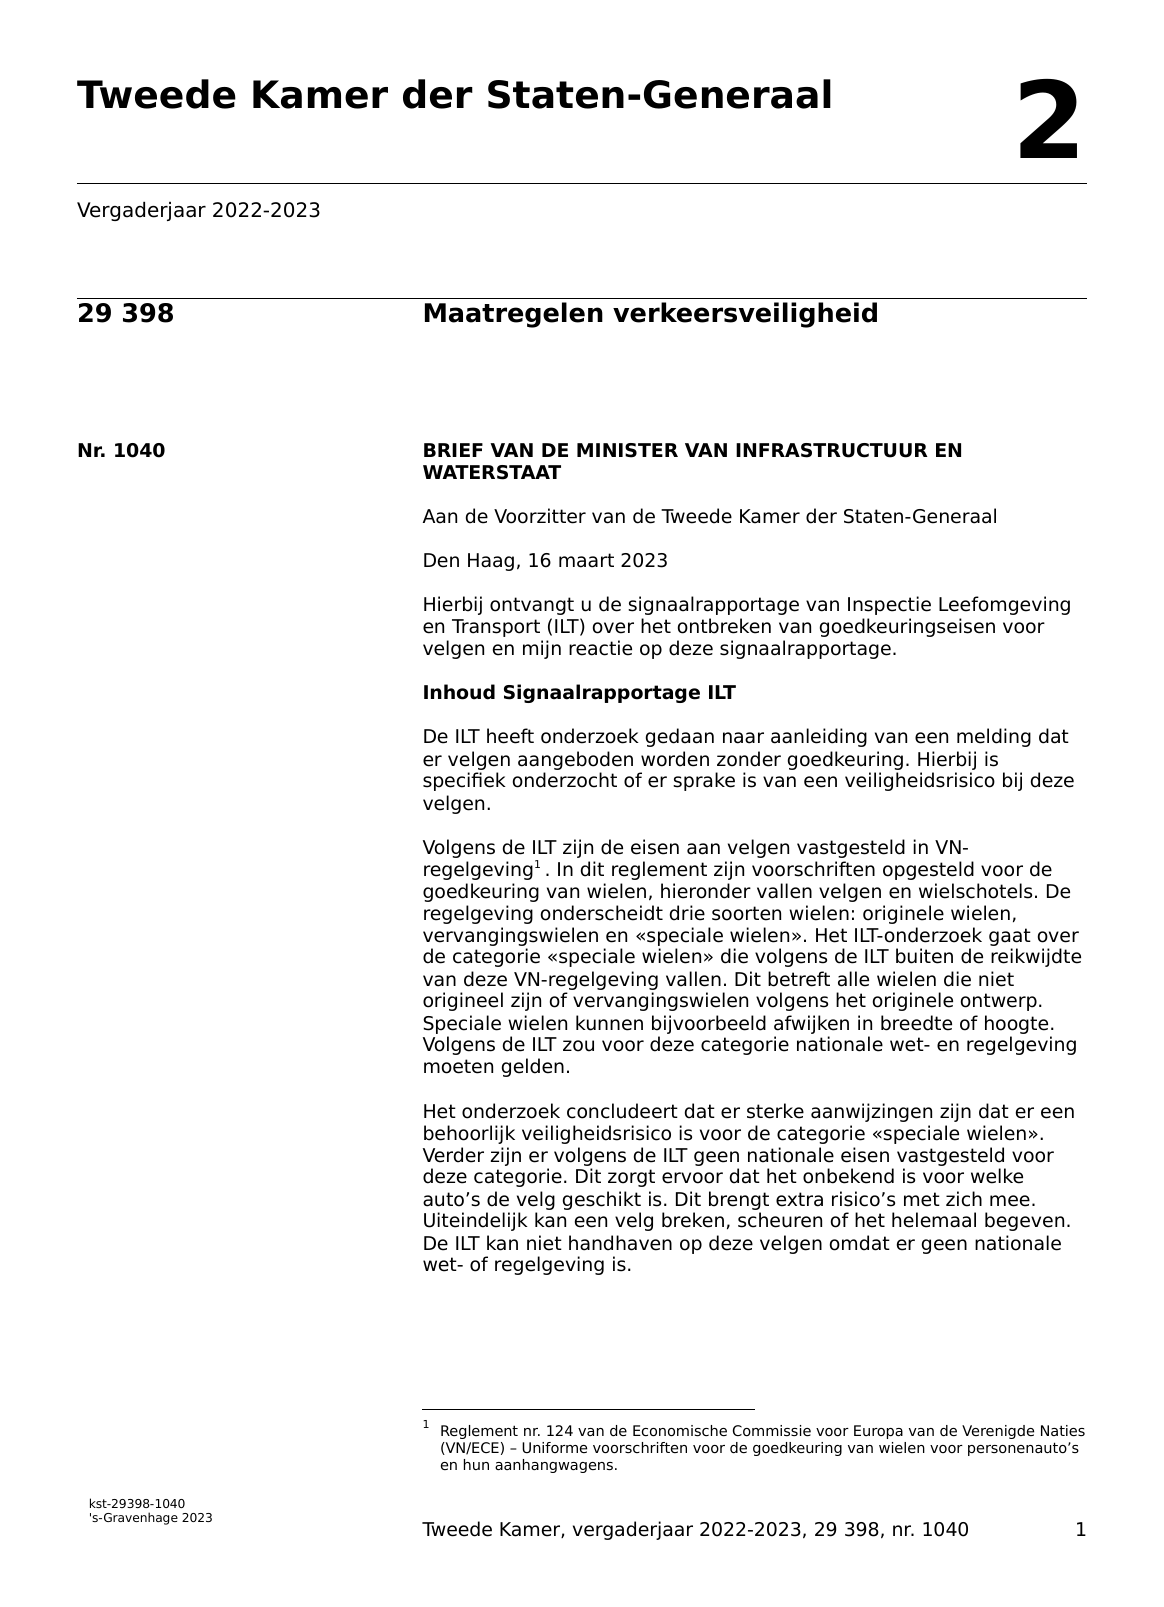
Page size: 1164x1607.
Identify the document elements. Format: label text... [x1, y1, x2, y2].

text Het onderzoek concludeert dat er sterke aanwijzingen zijn dat er een behoorlijk veiligheidsrisico is voor de categorie «speciale wielen». Verder zijn er volgens de ILT geen nationale eisen vastgesteld voor deze categorie. Dit zorgt ervoor dat het onbekend is voor welke auto’s de velg geschikt is. Dit brengt extra risico’s met zich mee. Uiteindelijk kan een velg breken, scheuren of het helemaal begeven. De ILT kan niet handhaven op deze velgen omdat er geen nationale wet- of regelgeving is. [422, 1101, 1087, 1276]
text De ILT heeft onderzoek gedaan naar aanleiding van een melding dat er velgen aangeboden worden zonder goedkeuring. Hierbij is specifiek onderzocht of er sprake is van een veiligheidsrisico bij deze velgen. [422, 726, 1087, 814]
subtitle Nr. 1040 BRIEF VAN DE MINISTER VAN INFRASTRUCTUUR EN WATERSTAAT [77, 440, 1087, 484]
table_header 2 [886, 59, 1087, 183]
table_cell Vergaderjaar 2022-2023 [77, 184, 1087, 298]
text kst-29398-1040 [88, 1497, 323, 1511]
text Hierbij ontvangt u de signaalrapportage van Inspectie Leefomgeving en Transport (ILT) over het ontbreken van goedkeuringseisen voor velgen en mijn reactie op deze signaalrapportage. [422, 594, 1087, 660]
table_header Tweede Kamer der Staten-Generaal [77, 59, 886, 183]
text 's-Gravenhage 2023 [88, 1511, 323, 1525]
text Aan de Voorzitter van de Tweede Kamer der Staten-Generaal [422, 506, 1087, 528]
text Den Haag, 16 maart 2023 [422, 550, 1087, 572]
subtitle Inhoud Signaalrapportage ILT [422, 682, 1087, 704]
text Reglement nr. 124 van de Economische Commissie voor Europa van de Verenigde Naties (VN/ECE) – Uniforme voorschriften voor de goedkeuring van wielen voor personenauto’s en hun aanhangwagens. [422, 1418, 1087, 1474]
subtitle 29 398 Maatregelen verkeersveiligheid [77, 299, 1087, 329]
text Volgens de ILT zijn de eisen aan velgen vastgesteld in VN-regelgeving. In dit reglement zijn voorschriften opgesteld voor de goedkeuring van wielen, hieronder vallen velgen en wielschotels. De regelgeving onderscheidt drie soorten wielen: originele wielen, vervangingswielen en «speciale wielen». Het ILT-onderzoek gaat over de categorie «speciale wielen» die volgens de ILT buiten de reikwijdte van deze VN-regelgeving vallen. Dit betreft alle wielen die niet origineel zijn of vervangingswielen volgens het originele ontwerp. Speciale wielen kunnen bijvoorbeeld afwijken in breedte of hoogte. Volgens de ILT zou voor deze categorie nationale wet- en regelgeving moeten gelden. [422, 837, 1087, 1078]
